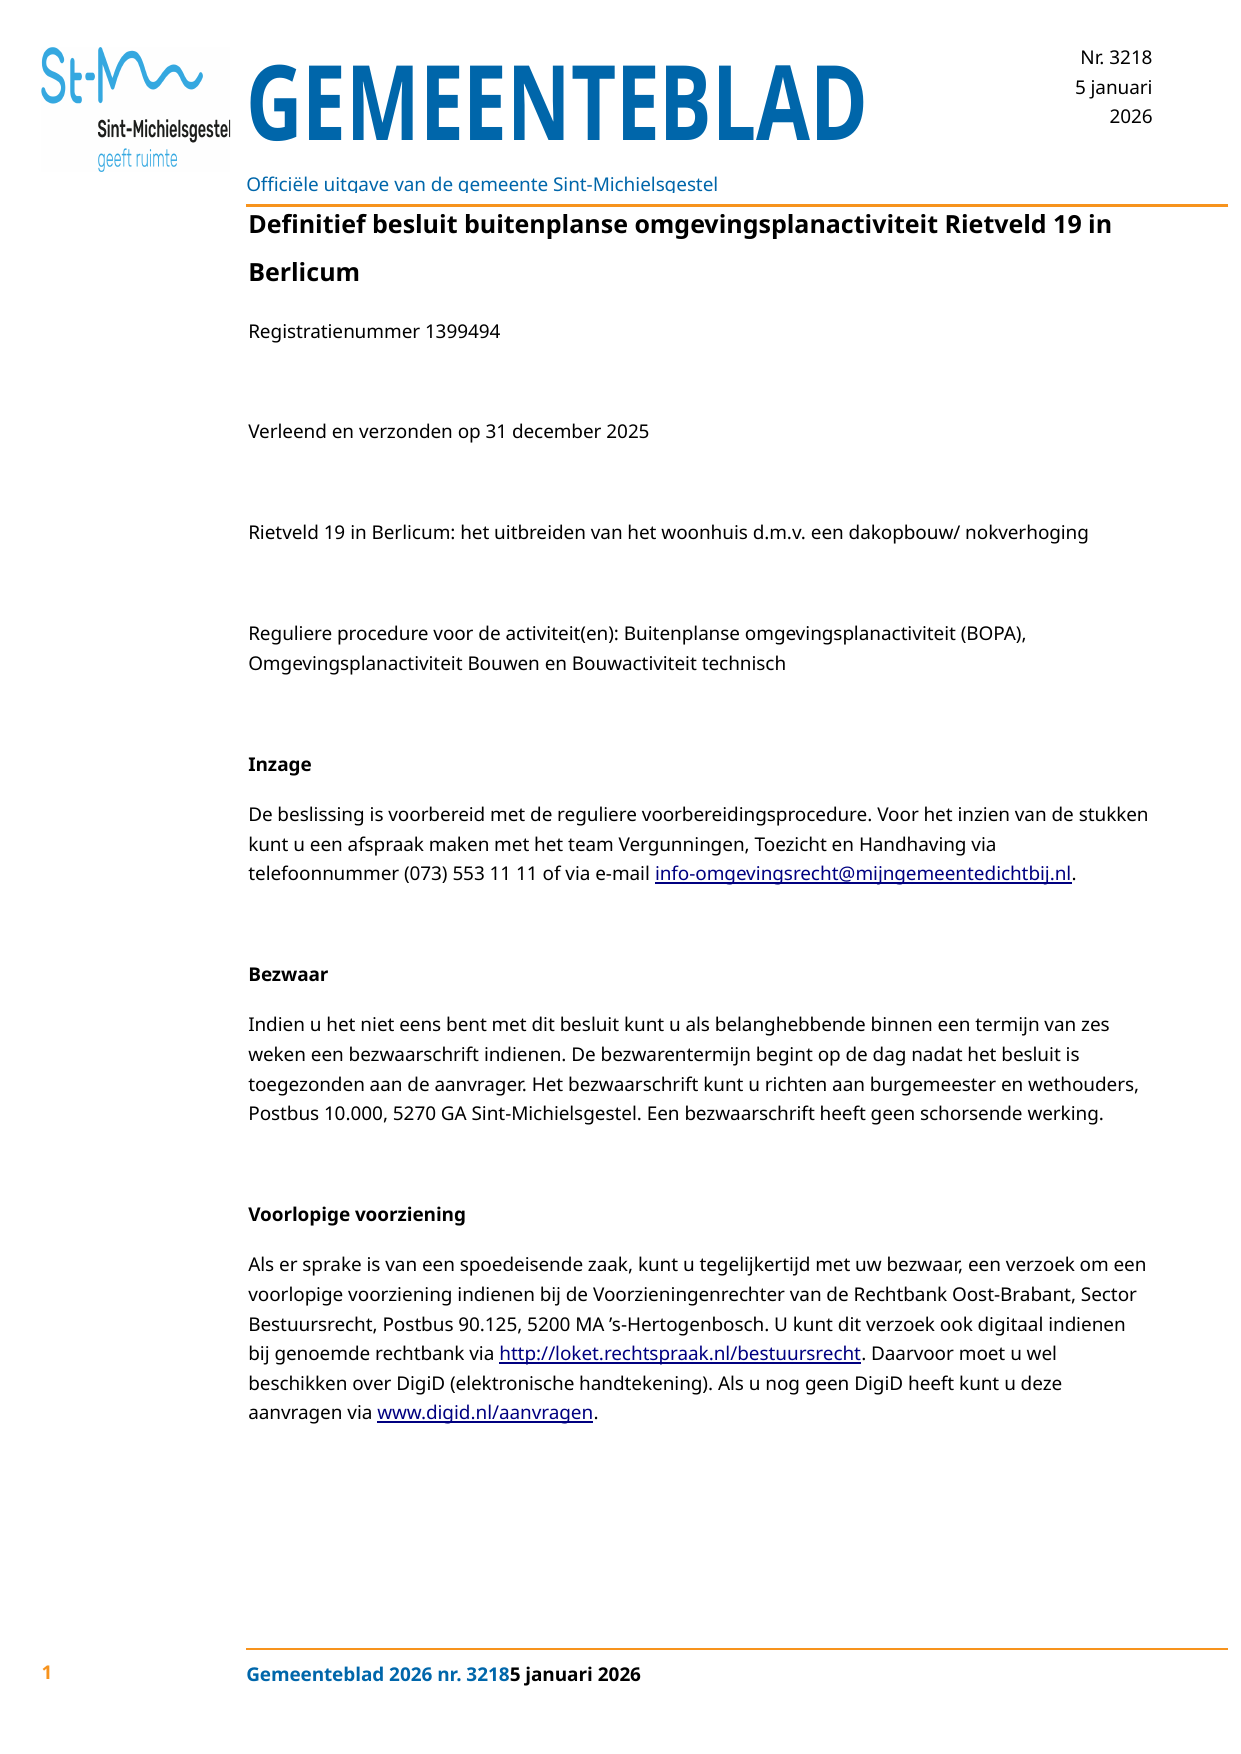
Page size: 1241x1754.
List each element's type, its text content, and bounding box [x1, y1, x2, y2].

text Indien u het niet eens bent met dit besluit kunt u als belanghebbende binnen een termijn van zes weken een bezwaarschrift indienen. De bezwarentermijn begint op de dag nadat het besluit is toegezonden aan de aanvrager. Het bezwaarschrift kunt u richten aan burgemeester en wethouders, Postbus 10.000, 5270 GA Sint-Michielsgestel. Een bezwaarschrift heeft geen schorsende werking. [248, 1012, 1152, 1126]
text Voorlopige voorziening [248, 1201, 1152, 1227]
text Bezwaar [248, 961, 1152, 987]
picture [41, 47, 231, 172]
text De beslissing is voorbereid met de reguliere voorbereidingsprocedure. Voor het inzien van de stukken kunt u een afspraak maken met het team Vergunningen, Toezicht en Handhaving via telefoonnummer (073) 553 11 11 of via e-mail info-omgevingsrecht@mijngemeentedichtbij.nl. [248, 801, 1152, 886]
text Als er sprake is van een spoedeisende zaak, kunt u tegelijkertijd met uw bezwaar, een verzoek om een voorlopige voorziening indienen bij de Voorzieningenrechter van de Rechtbank Oost-Brabant, Sector Bestuursrecht, Postbus 90.125, 5200 MA ’s-Hertogenbosch. U kunt dit verzoek ook digitaal indienen bij genoemde rechtbank via http://loket.rechtspraak.nl/bestuursrecht. Daarvoor moet u wel beschikken over DigiD (elektronische handtekening). Als u nog geen DigiD heeft kunt u deze aanvragen via www.digid.nl/aanvragen. [248, 1252, 1152, 1425]
text Definitief besluit buitenplanse omgevingsplanactiviteit Rietveld 19 in Berlicum [248, 207, 1152, 288]
text Inzage [248, 751, 1152, 777]
text Reguliere procedure voor de activiteit(en): Buitenplanse omgevingsplanactiviteit (BOPA), Omgevingsplanactiviteit Bouwen en Bouwactiviteit technisch [248, 620, 1152, 676]
text Rietveld 19 in Berlicum: het uitbreiden van het woonhuis d.m.v. een dakopbouw/ nokverhoging [248, 519, 1152, 545]
text Registratienummer 1399494 [248, 318, 1152, 344]
text Verleend en verzonden op 31 december 2025 [248, 419, 1152, 444]
